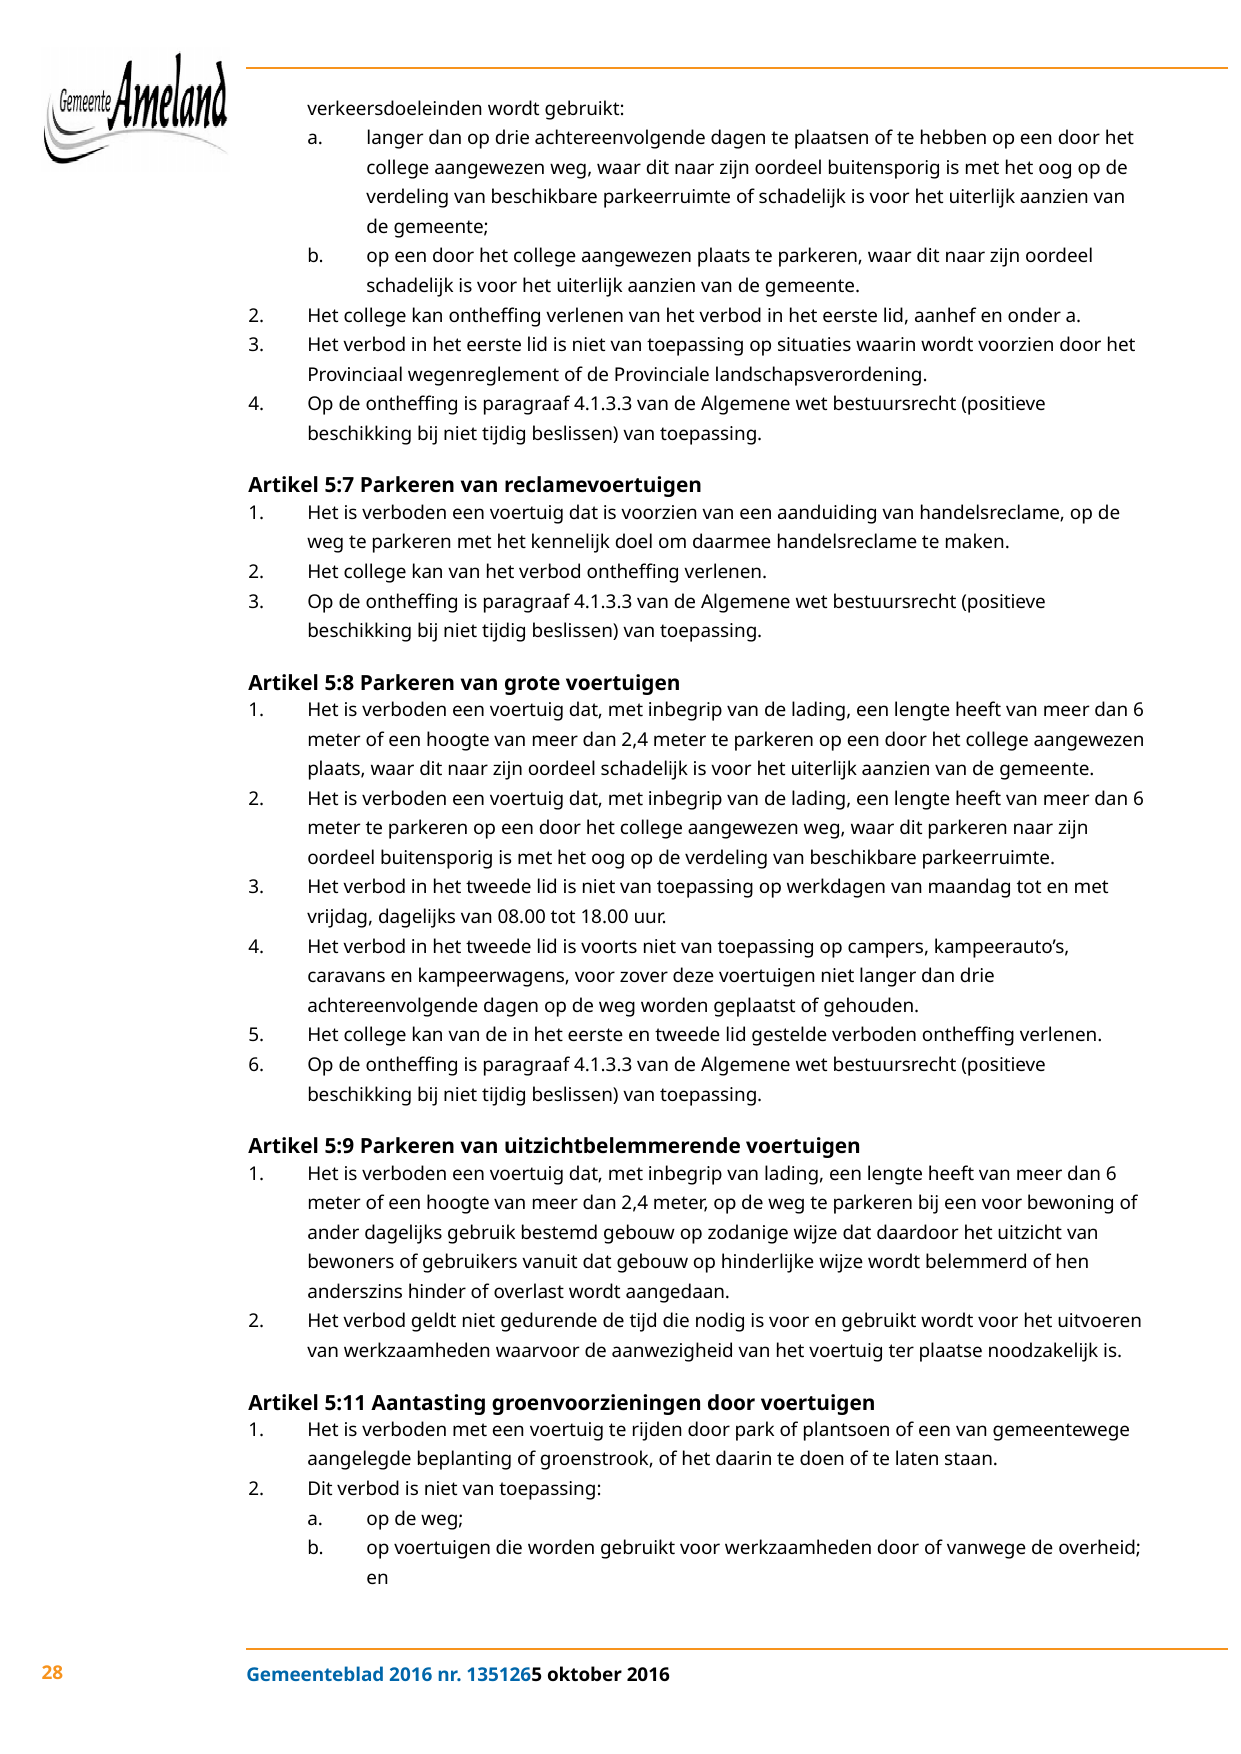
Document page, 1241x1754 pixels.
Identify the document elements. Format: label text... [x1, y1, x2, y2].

list Het verbod in het tweede lid is niet van toepassing op werkdagen van maandag tot en met vrijdag, dagelijks van 08.00 tot 18.00 uur. [248, 874, 1152, 929]
list weg te parkeren met het kennelijk doel om daarmee handelsreclame te maken. [248, 529, 1152, 554]
list Het verbod in het eerste lid is niet van toepassing op situaties waarin wordt voorzien door het Provinciaal wegenreglement of de Provinciale landschapsverordening. [248, 331, 1152, 387]
list Dit verbod is niet van toepassing: [248, 1475, 1152, 1501]
list Het is verboden met een voertuig te rijden door park of plantsoen of een van gemeentewege aangelegde beplanting of groenstrook, of het daarin te doen of te laten staan. [248, 1416, 1152, 1471]
list Het verbod geldt niet gedurende de tijd die nodig is voor en gebruikt wordt voor het uitvoeren van werkzaamheden waarvoor de aanwezigheid van het voertuig ter plaatse noodzakelijk is. [248, 1308, 1152, 1363]
list Het verbod in het tweede lid is voorts niet van toepassing op campers, kampeerauto’s, caravans en kampeerwagens, voor zover deze voertuigen niet langer dan drie achtereenvolgende dagen op de weg worden geplaatst of gehouden. [248, 933, 1152, 1018]
list beschikking bij niet tijdig beslissen) van toepassing. [248, 617, 1152, 643]
list Het college kan van de in het eerste en tweede lid gestelde verboden ontheffing verlenen. [248, 1022, 1152, 1047]
list Het is verboden een voertuig dat, met inbegrip van de lading, een lengte heeft van meer dan 6 meter te parkeren op een door het college aangewezen weg, waar dit parkeren naar zijn oordeel buitensporig is met het oog op de verdeling van beschikbare parkeerruimte. [248, 785, 1152, 870]
list Op de ontheffing is paragraaf 4.1.3.3 van de Algemene wet bestuursrecht (positieve beschikking bij niet tijdig beslissen) van toepassing. [248, 391, 1152, 446]
list Het is verboden een voertuig dat is voorzien van een aanduiding van handelsreclame, op de [248, 499, 1152, 525]
picture [41, 47, 231, 172]
list Het college kan ontheffing verlenen van het verbod in het eerste lid, aanhef en onder a. [248, 302, 1152, 328]
list op voertuigen die worden gebruikt voor werkzaamheden door of vanwege de overheid; en [307, 1534, 1152, 1590]
text Artikel 5:11 Aantasting groenvoorzieningen door voertuigen [248, 1388, 1152, 1416]
list Het is verboden een voertuig dat, met inbegrip van de lading, een lengte heeft van meer dan 6 meter of een hoogte van meer dan 2,4 meter te parkeren op een door het college aangewezen plaats, waar dit naar zijn oordeel schadelijk is voor het uiterlijk aanzien van de gemeente. [248, 696, 1152, 781]
list op de weg; [307, 1505, 1152, 1531]
list Het college kan van het verbod ontheffing verlenen. [248, 558, 1152, 584]
list verkeersdoeleinden wordt gebruikt: [248, 95, 1152, 121]
list Het is verboden een voertuig dat, met inbegrip van lading, een lengte heeft van meer dan 6 meter of een hoogte van meer dan 2,4 meter, op de weg te parkeren bij een voor bewoning of ander dagelijks gebruik bestemd gebouw op zodanige wijze dat daardoor het uitzicht van bewoners of gebruikers vanuit dat gebouw op hinderlijke wijze wordt belemmerd of hen anderszins hinder of overlast wordt aangedaan. [248, 1160, 1152, 1304]
text Artikel 5:8 Parkeren van grote voertuigen [248, 668, 1152, 696]
list Op de ontheffing is paragraaf 4.1.3.3 van de Algemene wet bestuursrecht (positieve beschikking bij niet tijdig beslissen) van toepassing. [248, 1051, 1152, 1107]
text Artikel 5:9 Parkeren van uitzichtbelemmerende voertuigen [248, 1131, 1152, 1160]
list Op de ontheffing is paragraaf 4.1.3.3 van de Algemene wet bestuursrecht (positieve [248, 588, 1152, 613]
text Artikel 5:7 Parkeren van reclamevoertuigen [248, 471, 1152, 499]
list langer dan op drie achtereenvolgende dagen te plaatsen of te hebben op een door het college aangewezen weg, waar dit naar zijn oordeel buitensporig is met het oog op de verdeling van beschikbare parkeerruimte of schadelijk is voor het uiterlijk aanzien van de gemeente; [307, 124, 1152, 239]
list op een door het college aangewezen plaats te parkeren, waar dit naar zijn oordeel schadelijk is voor het uiterlijk aanzien van de gemeente. [307, 243, 1152, 298]
